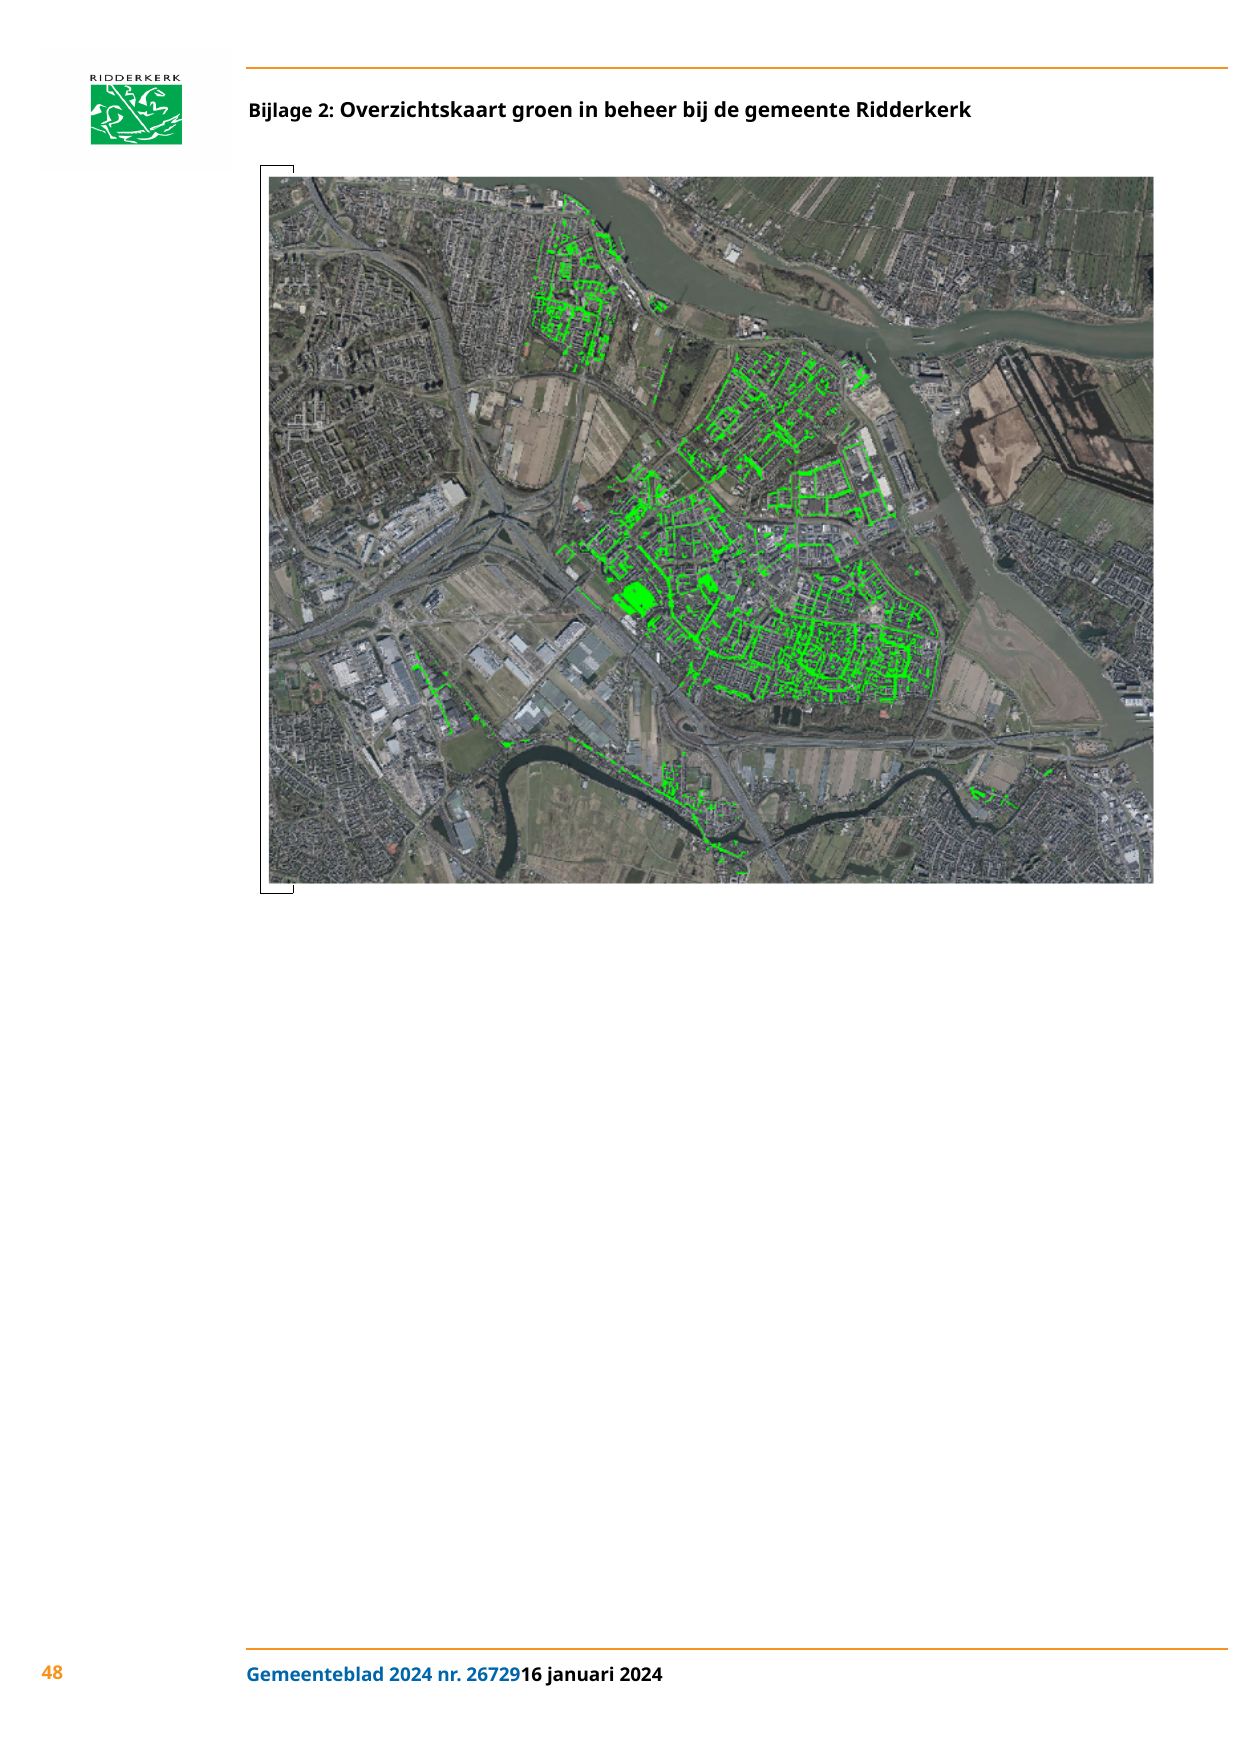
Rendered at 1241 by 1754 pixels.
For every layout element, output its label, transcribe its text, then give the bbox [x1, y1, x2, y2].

picture [268, 173, 1154, 885]
picture [41, 47, 231, 172]
text Bijlage 2: Overzichtskaart groen in beheer bij de gemeente Ridderkerk [248, 95, 1152, 123]
